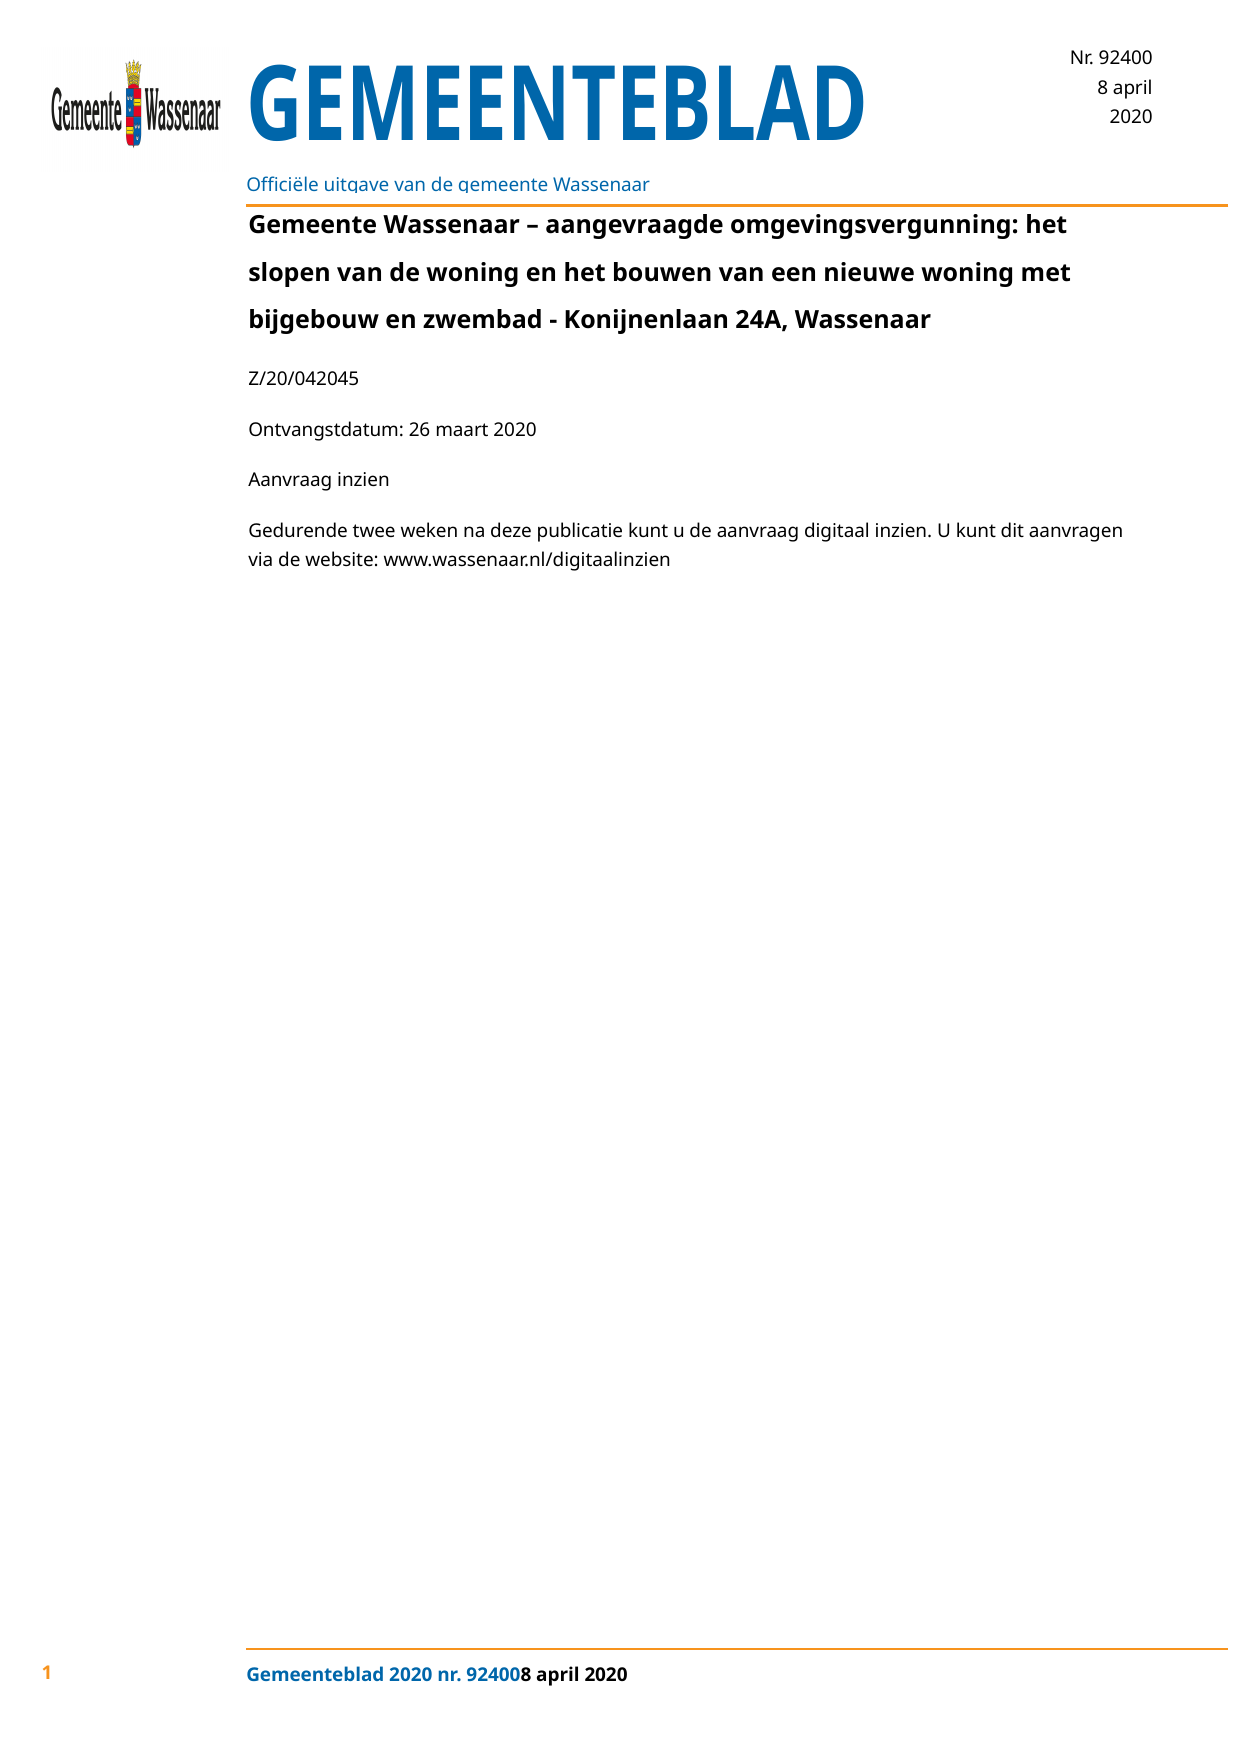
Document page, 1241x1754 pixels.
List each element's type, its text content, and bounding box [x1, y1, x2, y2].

text Gedurende twee weken na deze publicatie kunt u de aanvraag digitaal inzien. U kunt dit aanvragen via de website: www.wassenaar.nl/digitaalinzien [248, 517, 1152, 572]
picture [41, 47, 231, 172]
text Ontvangstdatum: 26 maart 2020 [248, 416, 1152, 442]
text Gemeente Wassenaar – aangevraagde omgevingsvergunning: het slopen van de woning en het bouwen van een nieuwe woning met bijgebouw en zwembad - Konijnenlaan 24A, Wassenaar [248, 207, 1152, 336]
text Aanvraag inzien [248, 466, 1152, 492]
text Z/20/042045 [248, 366, 1152, 391]
